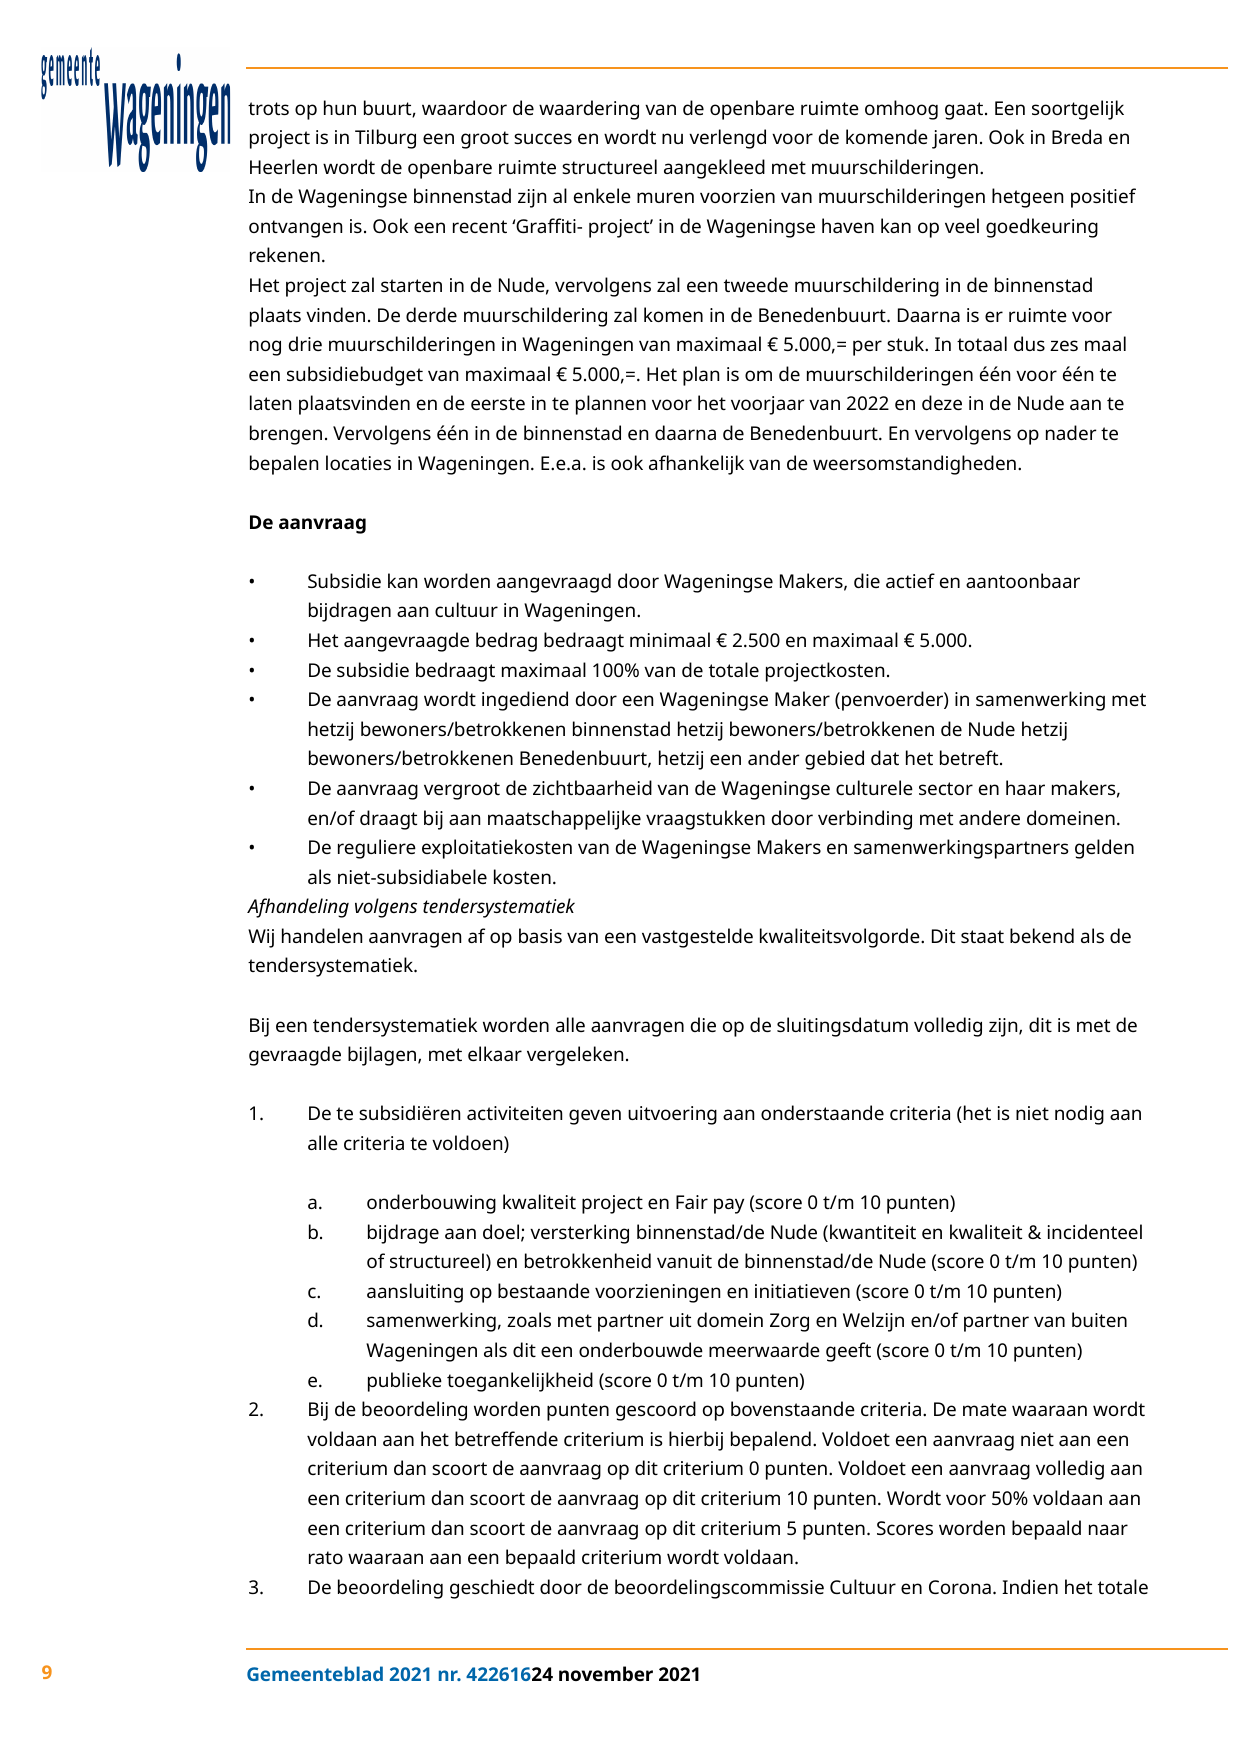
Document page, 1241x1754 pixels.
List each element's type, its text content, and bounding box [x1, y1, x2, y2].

picture [41, 47, 231, 172]
list Subsidie kan worden aangevraagd door Wageningse Makers, die actief en aantoonbaar bijdragen aan cultuur in Wageningen. [248, 568, 1152, 623]
text trots op hun buurt, waardoor de waardering van de openbare ruimte omhoog gaat. Een soortgelijk project is in Tilburg een groot succes en wordt nu verlengd voor de komende jaren. Ook in Breda en Heerlen wordt de openbare ruimte structureel aangekleed met muurschilderingen. [248, 95, 1152, 180]
text Wij handelen aanvragen af op basis van een vastgestelde kwaliteitsvolgorde. Dit staat bekend als de tendersystematiek. [248, 923, 1152, 978]
list aansluiting op bestaande voorzieningen en initiatieven (score 0 t/m 10 punten) [307, 1278, 1152, 1304]
list De beoordeling geschiedt door de beoordelingscommissie Cultuur en Corona. Indien het totale [248, 1574, 1152, 1600]
list De aanvraag vergroot de zichtbaarheid van de Wageningse culturele sector en haar makers, en/of draagt bij aan maatschappelijke vraagstukken door verbinding met andere domeinen. [248, 775, 1152, 831]
text De aanvraag [248, 509, 1152, 535]
list De te subsidiëren activiteiten geven uitvoering aan onderstaande criteria (het is niet nodig aan alle criteria te voldoen) [248, 1101, 1152, 1156]
list samenwerking, zoals met partner uit domein Zorg en Welzijn en/of partner van buiten Wageningen als dit een onderbouwde meerwaarde geeft (score 0 t/m 10 punten) [307, 1308, 1152, 1363]
list bijdrage aan doel; versterking binnenstad/de Nude (kwantiteit en kwaliteit & incidenteel of structureel) en betrokkenheid vanuit de binnenstad/de Nude (score 0 t/m 10 punten) [307, 1219, 1152, 1274]
text Bij een tendersystematiek worden alle aanvragen die op de sluitingsdatum volledig zijn, dit is met de gevraagde bijlagen, met elkaar vergeleken. [248, 1012, 1152, 1067]
list De aanvraag wordt ingediend door een Wageningse Maker (penvoerder) in samenwerking met hetzij bewoners/betrokkenen binnenstad hetzij bewoners/betrokkenen de Nude hetzij bewoners/betrokkenen Benedenbuurt, hetzij een ander gebied dat het betreft. [248, 686, 1152, 771]
list onderbouwing kwaliteit project en Fair pay (score 0 t/m 10 punten) [307, 1189, 1152, 1215]
list Het aangevraagde bedrag bedraagt minimaal € 2.500 en maximaal € 5.000. [248, 627, 1152, 653]
list publieke toegankelijkheid (score 0 t/m 10 punten) [307, 1367, 1152, 1393]
text Het project zal starten in de Nude, vervolgens zal een tweede muurschildering in de binnenstad plaats vinden. De derde muurschildering zal komen in de Benedenbuurt. Daarna is er ruimte voor nog drie muurschilderingen in Wageningen van maximaal € 5.000,= per stuk. In totaal dus zes maal een subsidiebudget van maximaal € 5.000,=. Het plan is om de muurschilderingen één voor één te laten plaatsvinden en de eerste in te plannen voor het voorjaar van 2022 en deze in de Nude aan te brengen. Vervolgens één in de binnenstad en daarna de Benedenbuurt. En vervolgens op nader te bepalen locaties in Wageningen. E.e.a. is ook afhankelijk van de weersomstandigheden. [248, 272, 1152, 476]
text Afhandeling volgens tendersystematiek [248, 893, 1152, 919]
list Bij de beoordeling worden punten gescoord op bovenstaande criteria. De mate waaraan wordt voldaan aan het betreffende criterium is hierbij bepalend. Voldoet een aanvraag niet aan een criterium dan scoort de aanvraag op dit criterium 0 punten. Voldoet een aanvraag volledig aan een criterium dan scoort de aanvraag op dit criterium 10 punten. Wordt voor 50% voldaan aan een criterium dan scoort de aanvraag op dit criterium 5 punten. Scores worden bepaald naar rato waaraan aan een bepaald criterium wordt voldaan. [248, 1396, 1152, 1570]
list De reguliere exploitatiekosten van de Wageningse Makers en samenwerkingspartners gelden als niet-subsidiabele kosten. [248, 834, 1152, 890]
text In de Wageningse binnenstad zijn al enkele muren voorzien van muurschilderingen hetgeen positief ontvangen is. Ook een recent ‘Graffiti- project’ in de Wageningse haven kan op veel goedkeuring rekenen. [248, 183, 1152, 268]
list De subsidie bedraagt maximaal 100% van de totale projectkosten. [248, 657, 1152, 683]
